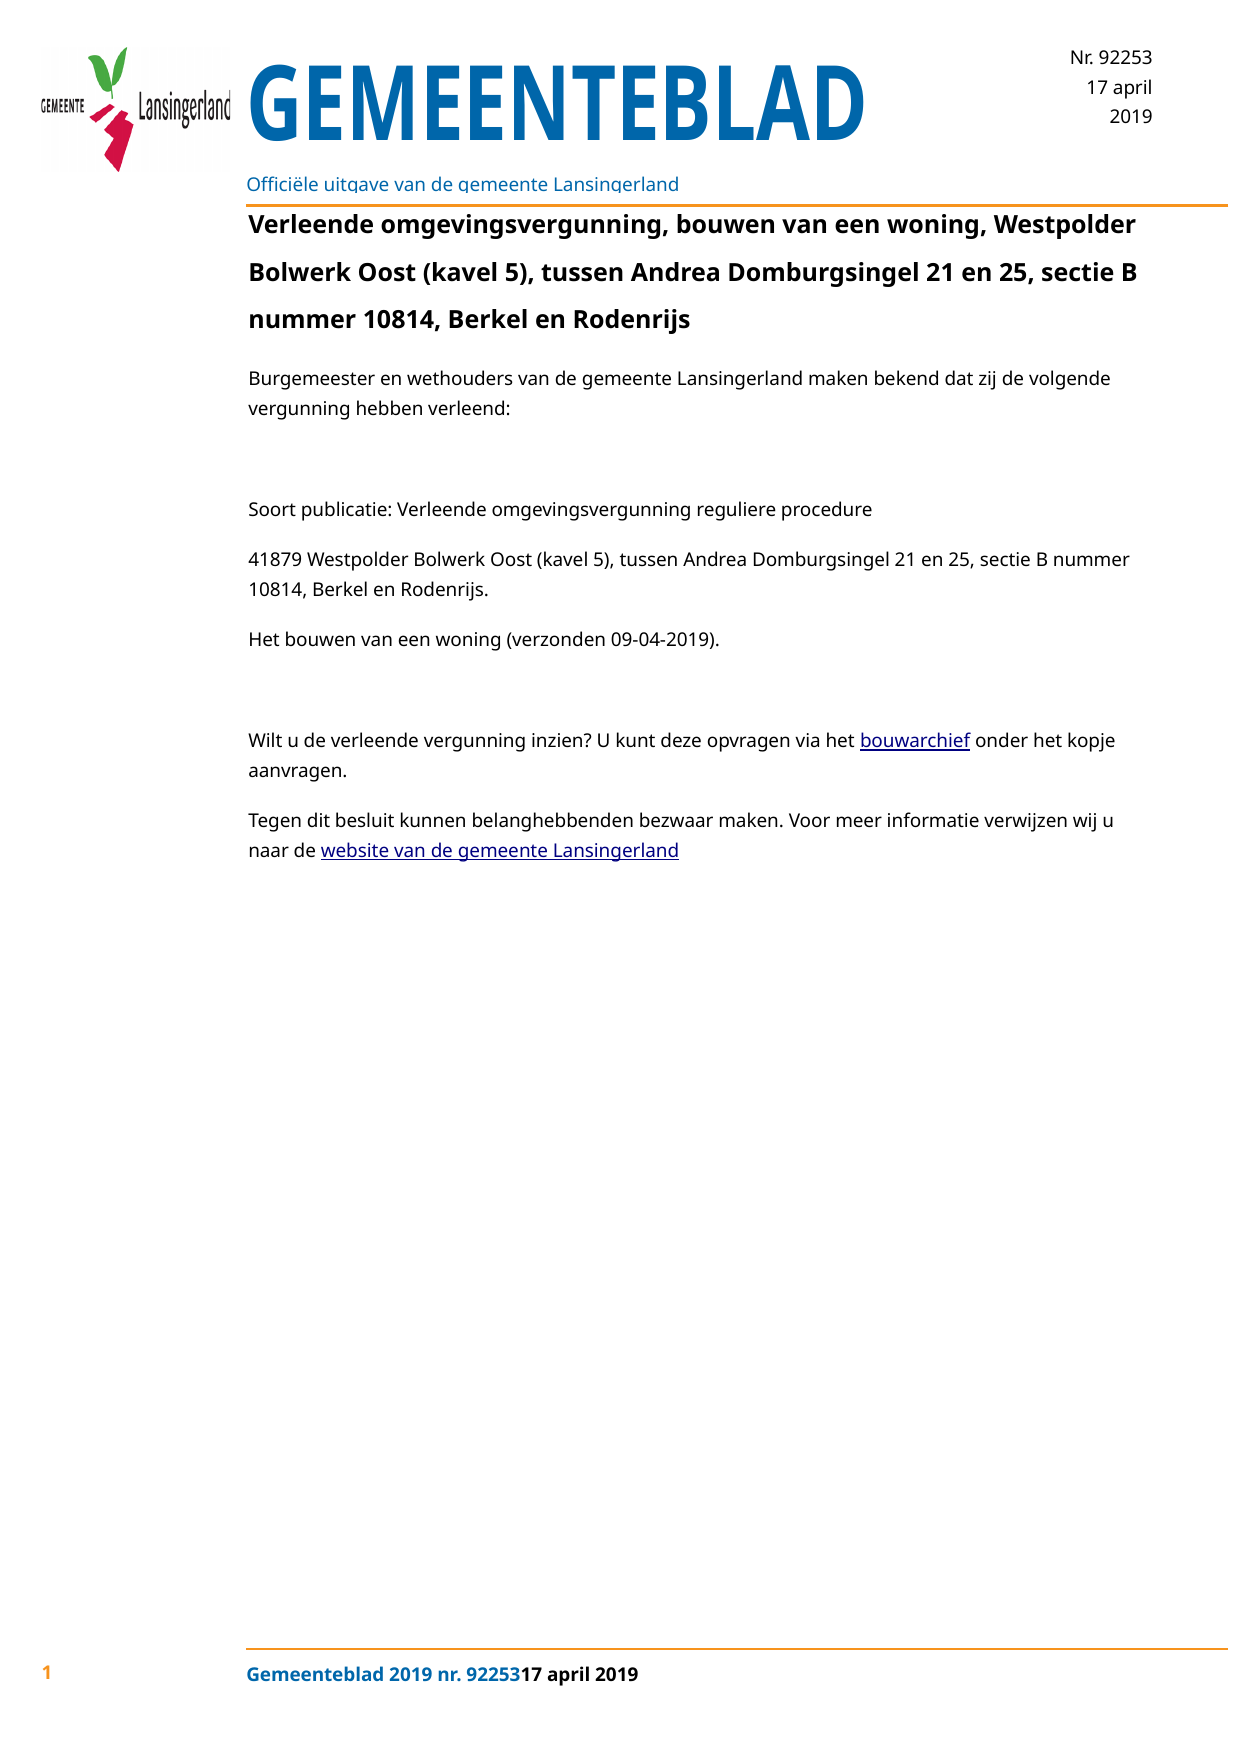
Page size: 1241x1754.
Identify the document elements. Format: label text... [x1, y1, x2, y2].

text Burgemeester en wethouders van de gemeente Lansingerland maken bekend dat zij de volgende vergunning hebben verleend: [248, 366, 1152, 421]
text Soort publicatie: Verleende omgevingsvergunning reguliere procedure [248, 496, 1152, 522]
text Het bouwen van een woning (verzonden 09-04-2019). [248, 626, 1152, 652]
text 41879 Westpolder Bolwerk Oost (kavel 5), tussen Andrea Domburgsingel 21 en 25, sectie B nummer 10814, Berkel en Rodenrijs. [248, 546, 1152, 602]
text Verleende omgevingsvergunning, bouwen van een woning, Westpolder Bolwerk Oost (kavel 5), tussen Andrea Domburgsingel 21 en 25, sectie B nummer 10814, Berkel en Rodenrijs [248, 207, 1152, 336]
text Wilt u de verleende vergunning inzien? U kunt deze opvragen via het bouwarchief onder het kopje aanvragen. [248, 727, 1152, 782]
text Tegen dit besluit kunnen belanghebbenden bezwaar maken. Voor meer informatie verwijzen wij u naar de website van de gemeente Lansingerland [248, 807, 1152, 862]
picture [41, 47, 231, 172]
